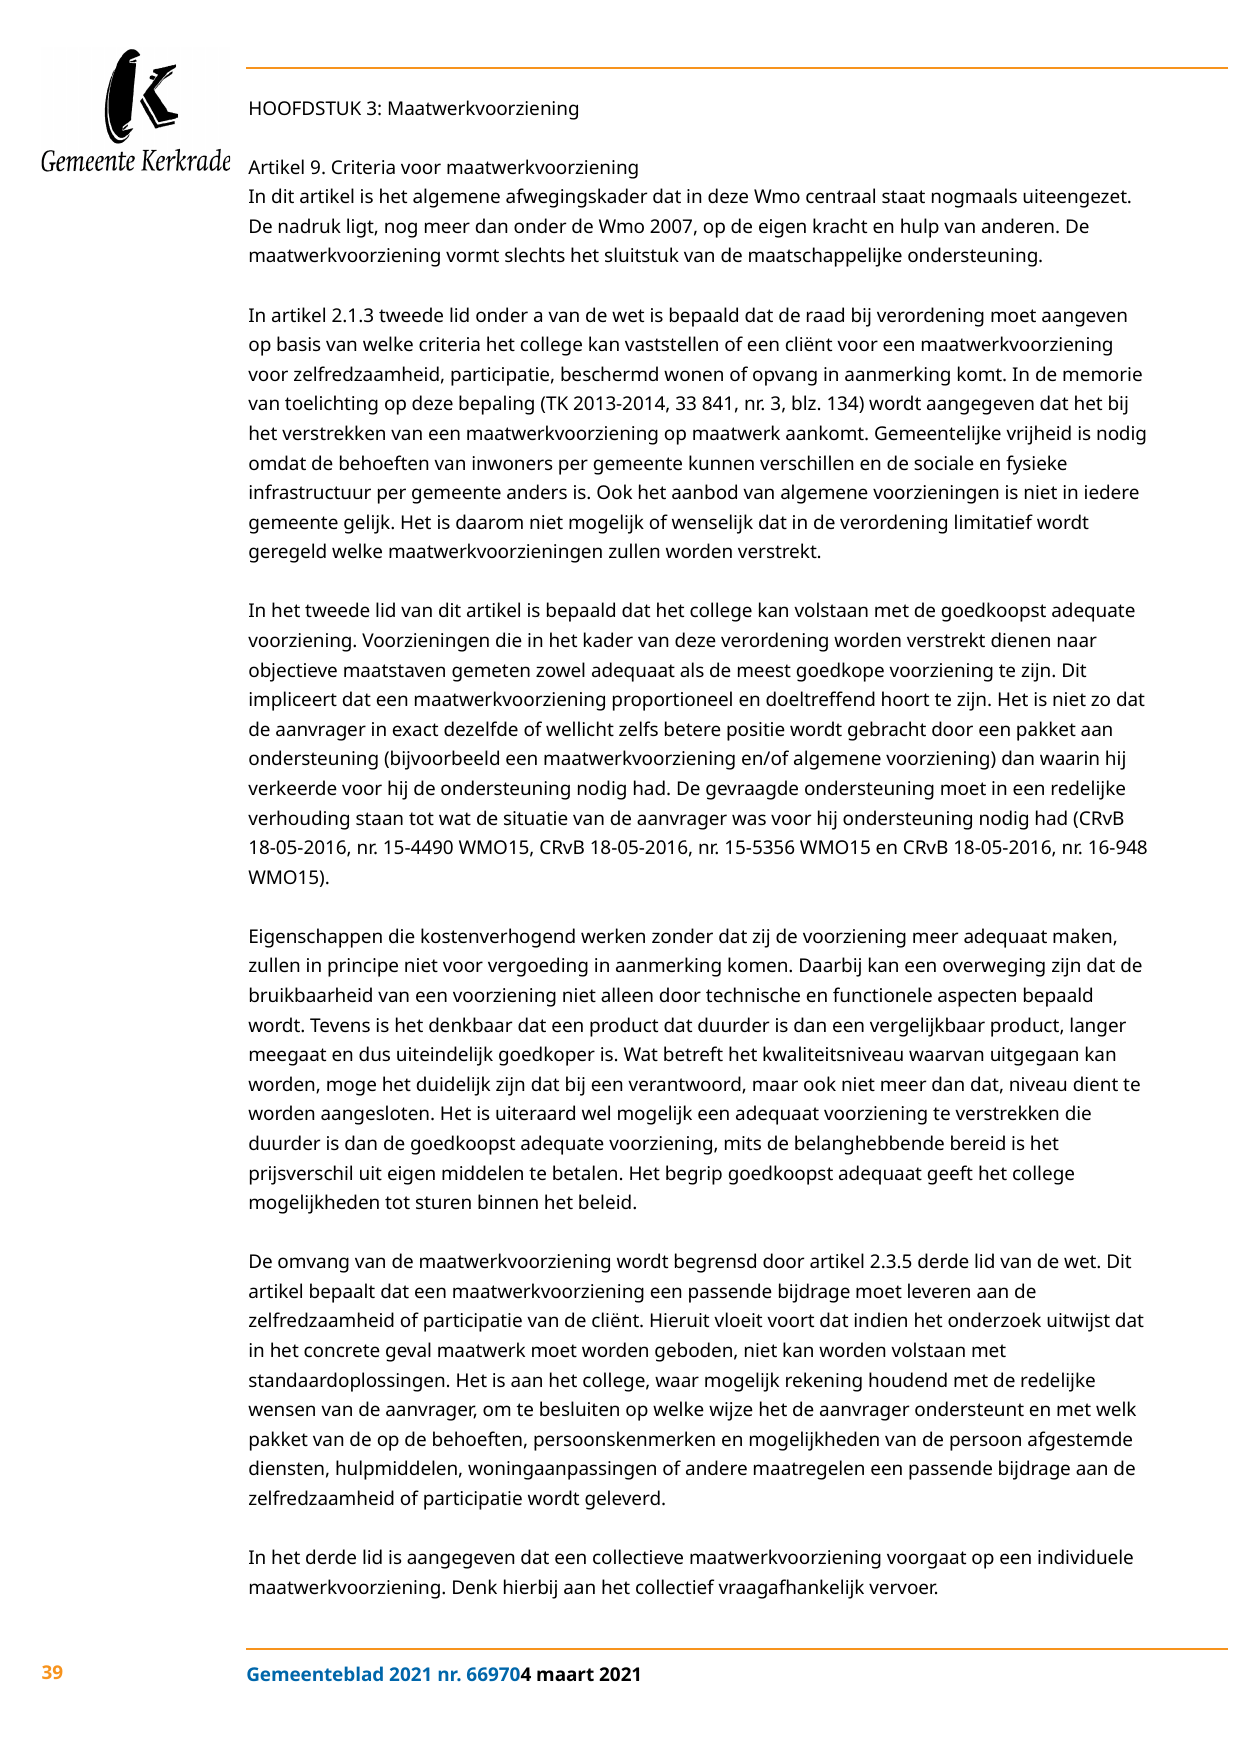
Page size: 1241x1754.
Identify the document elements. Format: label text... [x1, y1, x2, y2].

text Artikel 9. Criteria voor maatwerkvoorziening [248, 154, 1152, 180]
text In het tweede lid van dit artikel is bepaald dat het college kan volstaan met de goedkoopst adequate voorziening. Voorzieningen die in het kader van deze verordening worden verstrekt dienen naar objectieve maatstaven gemeten zowel adequaat als de meest goedkope voorziening te zijn. Dit impliceert dat een maatwerkvoorziening proportioneel en doeltreffend hoort te zijn. Het is niet zo dat de aanvrager in exact dezelfde of wellicht zelfs betere positie wordt gebracht door een pakket aan ondersteuning (bijvoorbeeld een maatwerkvoorziening en/of algemene voorziening) dan waarin hij verkeerde voor hij de ondersteuning nodig had. De gevraagde ondersteuning moet in een redelijke verhouding staan tot wat de situatie van de aanvrager was voor hij ondersteuning nodig had (CRvB 18-05-2016, nr. 15-4490 WMO15, CRvB 18-05-2016, nr. 15-5356 WMO15 en CRvB 18-05-2016, nr. 16-948 WMO15). [248, 598, 1152, 890]
text De omvang van de maatwerkvoorziening wordt begrensd door artikel 2.3.5 derde lid van de wet. Dit artikel bepaalt dat een maatwerkvoorziening een passende bijdrage moet leveren aan de zelfredzaamheid of participatie van de cliënt. Hieruit vloeit voort dat indien het onderzoek uitwijst dat in het concrete geval maatwerk moet worden geboden, niet kan worden volstaan met standaardoplossingen. Het is aan het college, waar mogelijk rekening houdend met de redelijke wensen van de aanvrager, om te besluiten op welke wijze het de aanvrager ondersteunt en met welk pakket van de op de behoeften, persoonskenmerken en mogelijkheden van de persoon afgestemde diensten, hulpmiddelen, woningaanpassingen of andere maatregelen een passende bijdrage aan de zelfredzaamheid of participatie wordt geleverd. [248, 1248, 1152, 1511]
text In het derde lid is aangegeven dat een collectieve maatwerkvoorziening voorgaat op een individuele maatwerkvoorziening. Denk hierbij aan het collectief vraagafhankelijk vervoer. [248, 1544, 1152, 1600]
text HOOFDSTUK 3: Maatwerkvoorziening [248, 95, 1152, 121]
picture [41, 47, 231, 172]
text In artikel 2.1.3 tweede lid onder a van de wet is bepaald dat de raad bij verordening moet aangeven op basis van welke criteria het college kan vaststellen of een cliënt voor een maatwerkvoorziening voor zelfredzaamheid, participatie, beschermd wonen of opvang in aanmerking komt. In de memorie van toelichting op deze bepaling (TK 2013-2014, 33 841, nr. 3, blz. 134) wordt aangegeven dat het bij het verstrekken van een maatwerkvoorziening op maatwerk aankomt. Gemeentelijke vrijheid is nodig omdat de behoeften van inwoners per gemeente kunnen verschillen en de sociale en fysieke infrastructuur per gemeente anders is. Ook het aanbod van algemene voorzieningen is niet in iedere gemeente gelijk. Het is daarom niet mogelijk of wenselijk dat in de verordening limitatief wordt geregeld welke maatwerkvoorzieningen zullen worden verstrekt. [248, 302, 1152, 564]
text Eigenschappen die kostenverhogend werken zonder dat zij de voorziening meer adequaat maken, zullen in principe niet voor vergoeding in aanmerking komen. Daarbij kan een overweging zijn dat de bruikbaarheid van een voorziening niet alleen door technische en functionele aspecten bepaald wordt. Tevens is het denkbaar dat een product dat duurder is dan een vergelijkbaar product, langer meegaat en dus uiteindelijk goedkoper is. Wat betreft het kwaliteitsniveau waarvan uitgegaan kan worden, moge het duidelijk zijn dat bij een verantwoord, maar ook niet meer dan dat, niveau dient te worden aangesloten. Het is uiteraard wel mogelijk een adequaat voorziening te verstrekken die duurder is dan de goedkoopst adequate voorziening, mits de belanghebbende bereid is het prijsverschil uit eigen middelen te betalen. Het begrip goedkoopst adequaat geeft het college mogelijkheden tot sturen binnen het beleid. [248, 923, 1152, 1215]
text In dit artikel is het algemene afwegingskader dat in deze Wmo centraal staat nogmaals uiteengezet. De nadruk ligt, nog meer dan onder de Wmo 2007, op de eigen kracht en hulp van anderen. De maatwerkvoorziening vormt slechts het sluitstuk van de maatschappelijke ondersteuning. [248, 183, 1152, 268]
